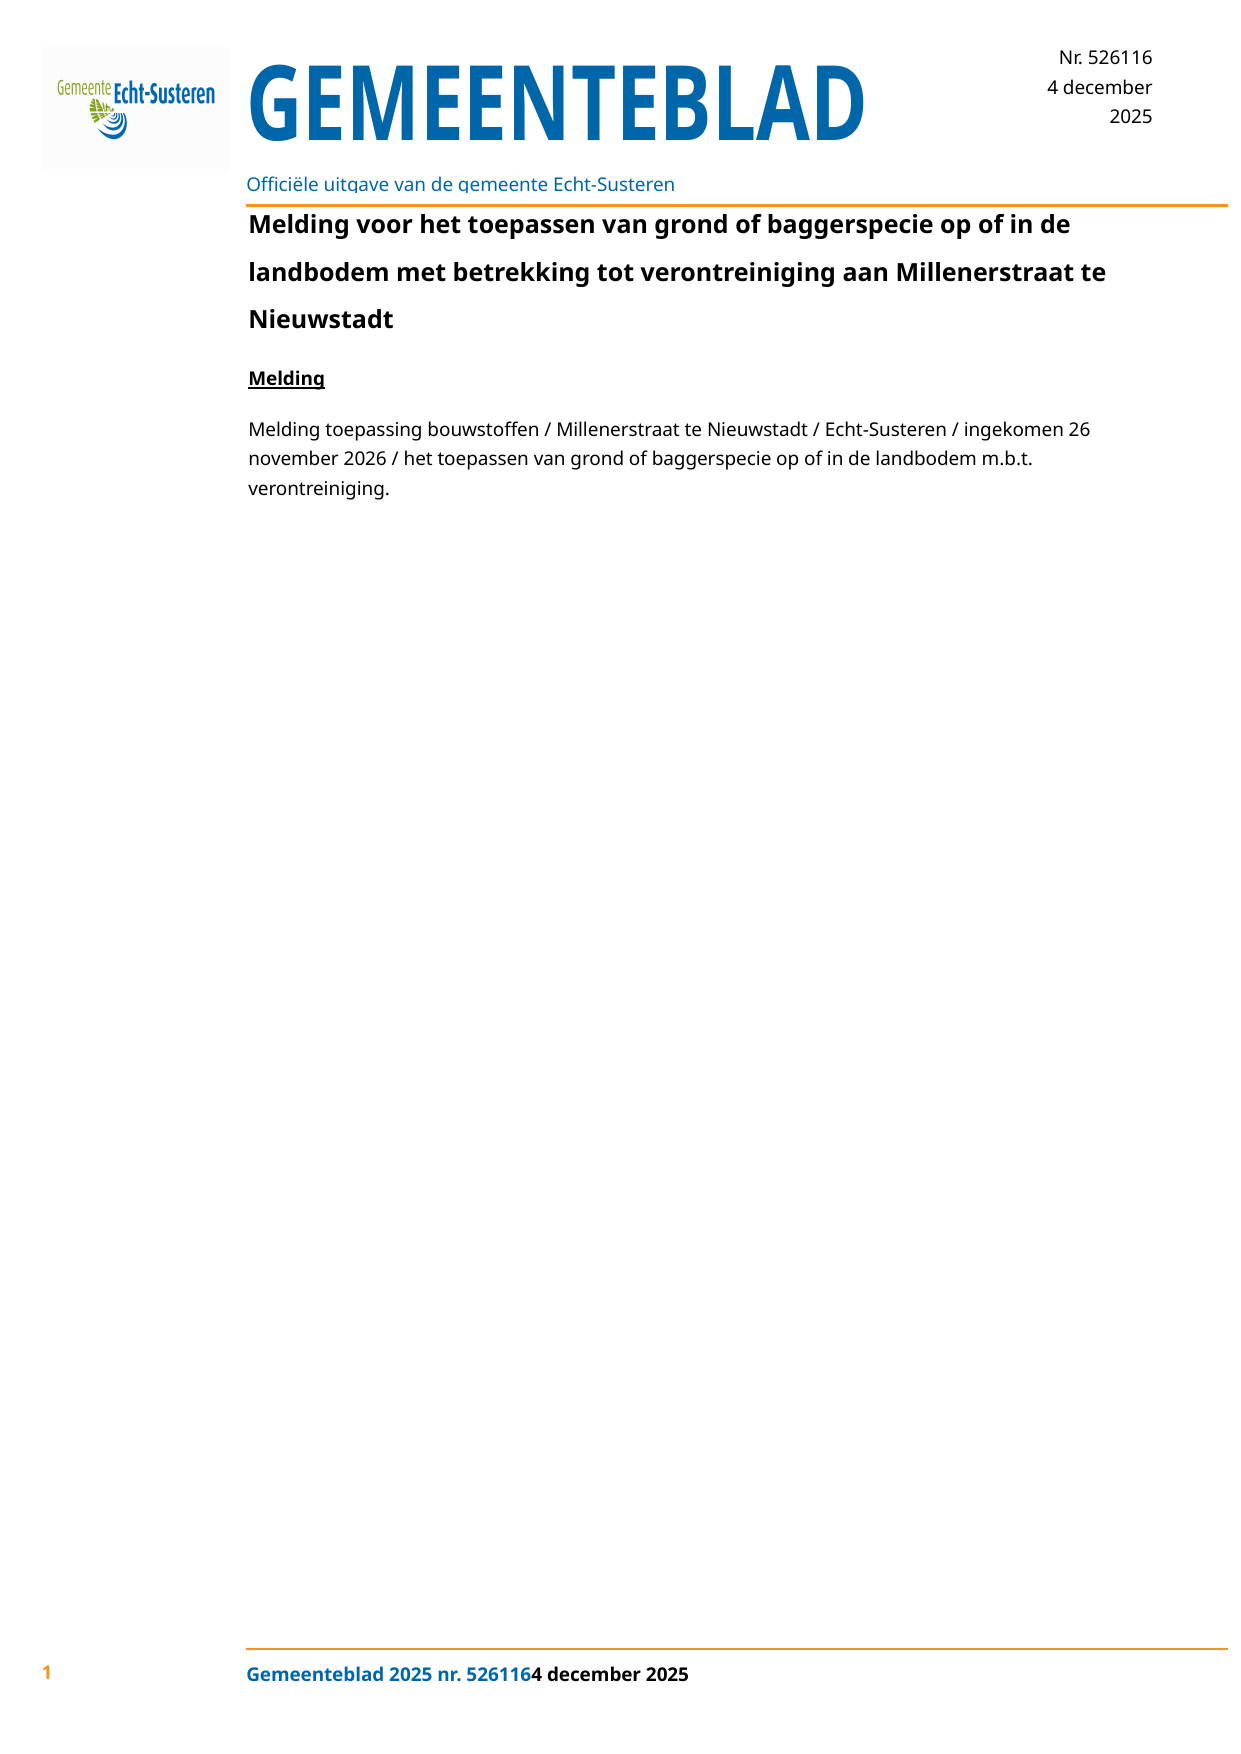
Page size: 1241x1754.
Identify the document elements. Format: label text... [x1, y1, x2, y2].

picture [41, 47, 231, 172]
text Melding [248, 366, 1152, 391]
text Melding toepassing bouwstoffen / Millenerstraat te Nieuwstadt / Echt-Susteren / ingekomen 26 november 2026 / het toepassen van grond of baggerspecie op of in de landbodem m.b.t. verontreiniging. [248, 416, 1152, 501]
text Melding voor het toepassen van grond of baggerspecie op of in de landbodem met betrekking tot verontreiniging aan Millenerstraat te Nieuwstadt [248, 207, 1152, 336]
